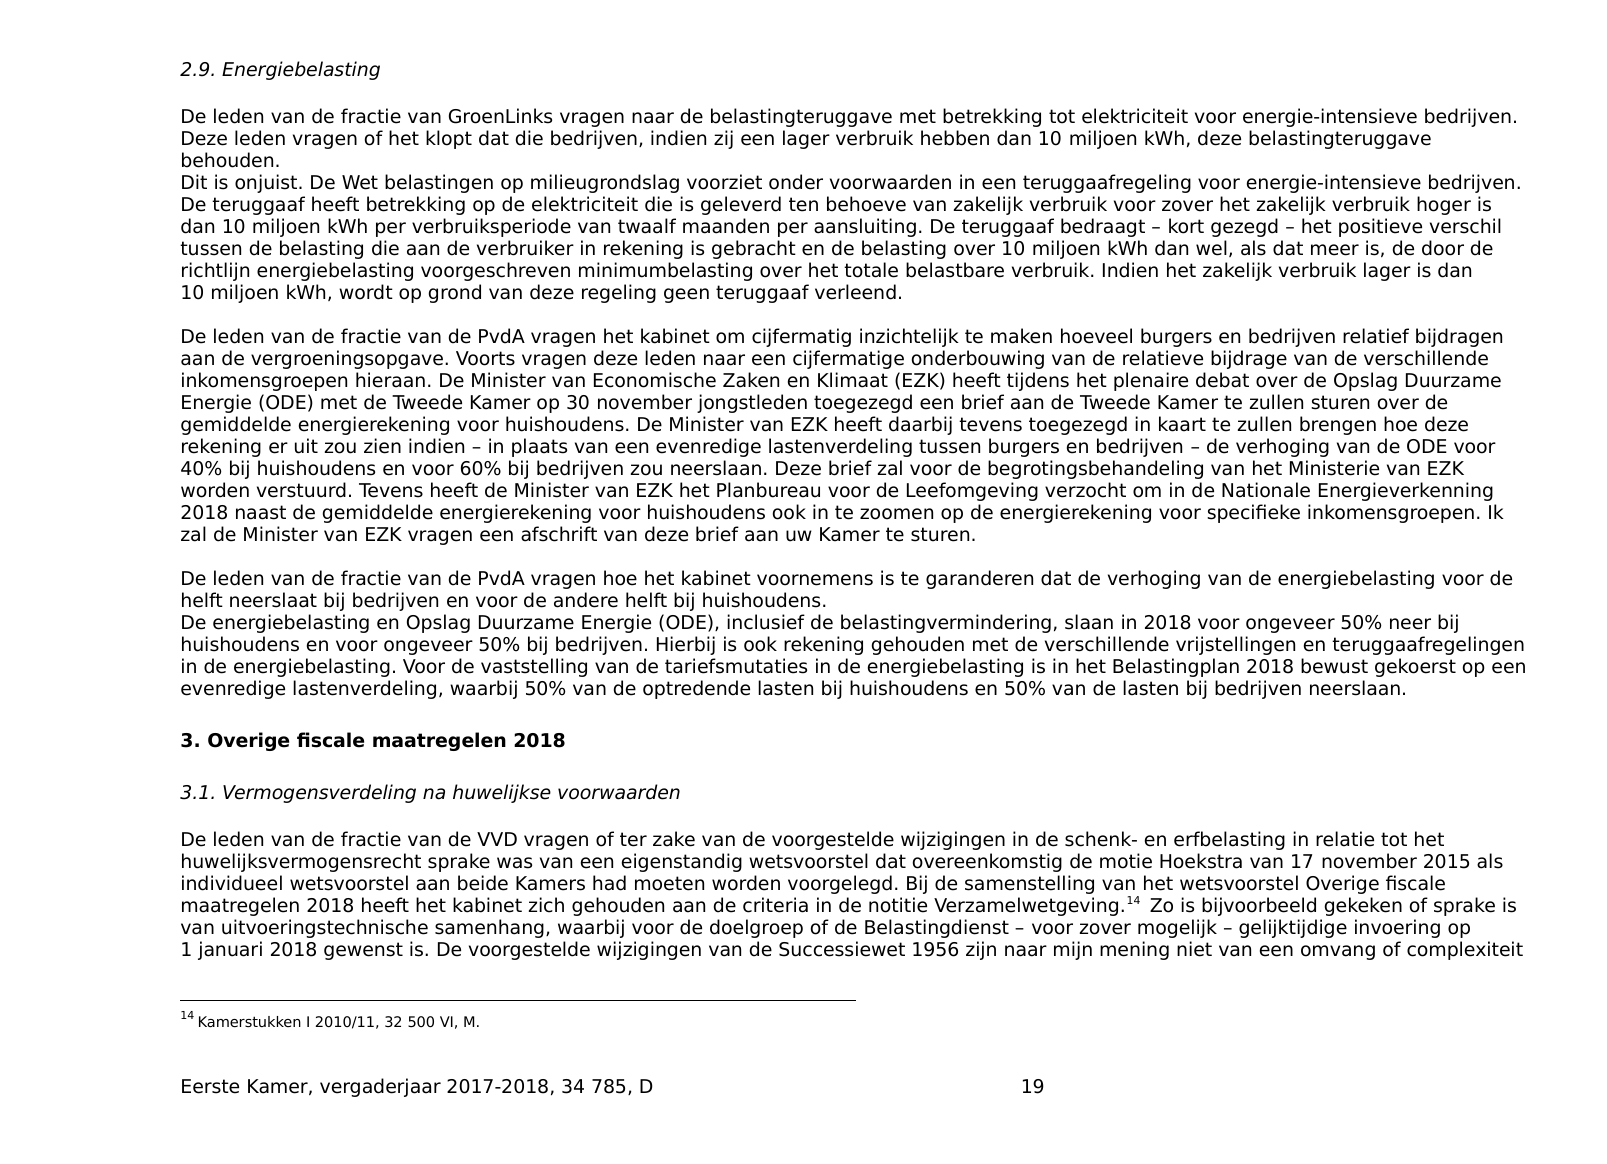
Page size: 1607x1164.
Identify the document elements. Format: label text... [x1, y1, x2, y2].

subtitle 3.1. Vermogensverdeling na huwelijkse voorwaarden [180, 782, 1529, 804]
subtitle 3. Overige fiscale maatregelen 2018 [180, 730, 1529, 752]
text De leden van de fractie van GroenLinks vragen naar de belastingteruggave met betrekking tot elektriciteit voor energie-intensieve bedrijven. Deze leden vragen of het klopt dat die bedrijven, indien zij een lager verbruik hebben dan 10 miljoen kWh, deze belastingteruggave behouden. [180, 106, 1529, 172]
text De energiebelasting en Opslag Duurzame Energie (ODE), inclusief de belastingvermindering, slaan in 2018 voor ongeveer 50% neer bij huishoudens en voor ongeveer 50% bij bedrijven. Hierbij is ook rekening gehouden met de verschillende vrijstellingen en teruggaafregelingen in de energiebelasting. Voor de vaststelling van de tariefsmutaties in de energiebelasting is in het Belastingplan 2018 bewust gekoerst op een evenredige lastenverdeling, waarbij 50% van de optredende lasten bij huishoudens en 50% van de lasten bij bedrijven neerslaan. [180, 612, 1529, 700]
text Kamerstukken I 2010/11, 32 500 VI, M. [180, 1009, 1529, 1031]
text De leden van de fractie van de VVD vragen of ter zake van de voorgestelde wijzigingen in de schenk- en erfbelasting in relatie tot het huwelijksvermogensrecht sprake was van een eigenstandig wetsvoorstel dat overeenkomstig de motie Hoekstra van 17 november 2015 als individueel wetsvoorstel aan beide Kamers had moeten worden voorgelegd. Bij de samenstelling van het wetsvoorstel Overige fiscale maatregelen 2018 heeft het kabinet zich gehouden aan de criteria in de notitie Verzamelwetgeving. Zo is bijvoorbeeld gekeken of sprake is van uitvoeringstechnische samenhang, waarbij voor de doelgroep of de Belastingdienst – voor zover mogelijk – gelijktijdige invoering op 1 januari 2018 gewenst is. De voorgestelde wijzigingen van de Successiewet 1956 zijn naar mijn mening niet van een omvang of complexiteit [180, 829, 1529, 961]
subtitle 2.9. Energiebelasting [180, 59, 1529, 81]
text De leden van de fractie van de PvdA vragen het kabinet om cijfermatig inzichtelijk te maken hoeveel burgers en bedrijven relatief bijdragen aan de vergroeningsopgave. Voorts vragen deze leden naar een cijfermatige onderbouwing van de relatieve bijdrage van de verschillende inkomensgroepen hieraan. De Minister van Economische Zaken en Klimaat (EZK) heeft tijdens het plenaire debat over de Opslag Duurzame Energie (ODE) met de Tweede Kamer op 30 november jongstleden toegezegd een brief aan de Tweede Kamer te zullen sturen over de gemiddelde energierekening voor huishoudens. De Minister van EZK heeft daarbij tevens toegezegd in kaart te zullen brengen hoe deze rekening er uit zou zien indien – in plaats van een evenredige lastenverdeling tussen burgers en bedrijven – de verhoging van de ODE voor 40% bij huishoudens en voor 60% bij bedrijven zou neerslaan. Deze brief zal voor de begrotingsbehandeling van het Ministerie van EZK worden verstuurd. Tevens heeft de Minister van EZK het Planbureau voor de Leefomgeving verzocht om in de Nationale Energieverkenning 2018 naast de gemiddelde energierekening voor huishoudens ook in te zoomen op de energierekening voor specifieke inkomensgroepen. Ik zal de Minister van EZK vragen een afschrift van deze brief aan uw Kamer te sturen. [180, 326, 1529, 546]
text Dit is onjuist. De Wet belastingen op milieugrondslag voorziet onder voorwaarden in een teruggaafregeling voor energie-intensieve bedrijven. De teruggaaf heeft betrekking op de elektriciteit die is geleverd ten behoeve van zakelijk verbruik voor zover het zakelijk verbruik hoger is dan 10 miljoen kWh per verbruiksperiode van twaalf maanden per aansluiting. De teruggaaf bedraagt – kort gezegd – het positieve verschil tussen de belasting die aan de verbruiker in rekening is gebracht en de belasting over 10 miljoen kWh dan wel, als dat meer is, de door de richtlijn energiebelasting voorgeschreven minimumbelasting over het totale belastbare verbruik. Indien het zakelijk verbruik lager is dan 10 miljoen kWh, wordt op grond van deze regeling geen teruggaaf verleend. [180, 172, 1529, 304]
text De leden van de fractie van de PvdA vragen hoe het kabinet voornemens is te garanderen dat de verhoging van de energiebelasting voor de helft neerslaat bij bedrijven en voor de andere helft bij huishoudens. [180, 568, 1529, 612]
